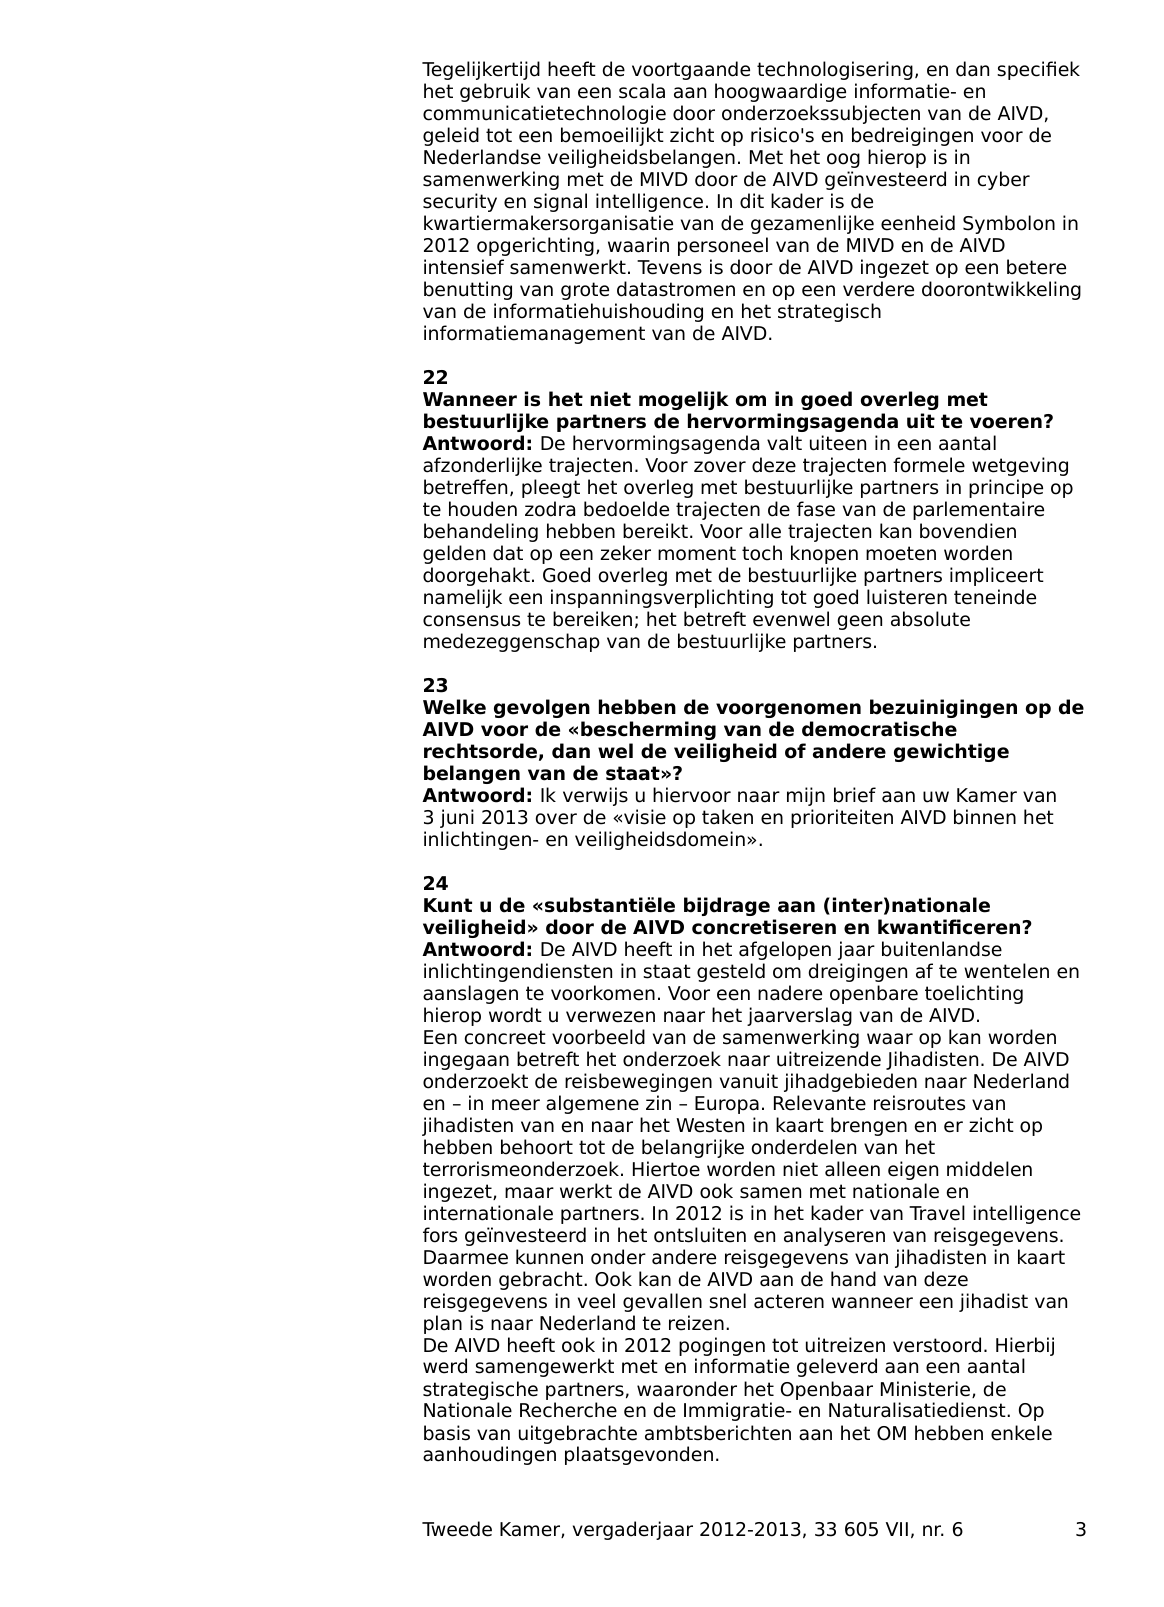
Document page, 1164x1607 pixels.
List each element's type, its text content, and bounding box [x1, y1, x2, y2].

text 23 [422, 675, 1087, 697]
text Welke gevolgen hebben de voorgenomen bezuinigingen op de AIVD voor de «bescherming van de democratische rechtsorde, dan wel de veiligheid of andere gewichtige belangen van de staat»? [422, 697, 1087, 785]
text 24 [422, 873, 1087, 895]
text Tegelijkertijd heeft de voortgaande technologisering, en dan specifiek het gebruik van een scala aan hoogwaardige informatie- en communicatietechnologie door onderzoekssubjecten van de AIVD, geleid tot een bemoeilijkt zicht op risico's en bedreigingen voor de Nederlandse veiligheidsbelangen. Met het oog hierop is in samenwerking met de MIVD door de AIVD geïnvesteerd in cyber security en signal intelligence. In dit kader is de kwartiermakersorganisatie van de gezamenlijke eenheid Symbolon in 2012 opgerichting, waarin personeel van de MIVD en de AIVD intensief samenwerkt. Tevens is door de AIVD ingezet op een betere benutting van grote datastromen en op een verdere doorontwikkeling van de informatiehuishouding en het strategisch informatiemanagement van de AIVD. [422, 59, 1087, 345]
text Kunt u de «substantiële bijdrage aan (inter)nationale veiligheid» door de AIVD concretiseren en kwantificeren? [422, 895, 1087, 939]
text Antwoord: De hervormingsagenda valt uiteen in een aantal afzonderlijke trajecten. Voor zover deze trajecten formele wetgeving betreffen, pleegt het overleg met bestuurlijke partners in principe op te houden zodra bedoelde trajecten de fase van de parlementaire behandeling hebben bereikt. Voor alle trajecten kan bovendien gelden dat op een zeker moment toch knopen moeten worden doorgehakt. Goed overleg met de bestuurlijke partners impliceert namelijk een inspanningsverplichting tot goed luisteren teneinde consensus te bereiken; het betreft evenwel geen absolute medezeggenschap van de bestuurlijke partners. [422, 433, 1087, 653]
text De AIVD heeft ook in 2012 pogingen tot uitreizen verstoord. Hierbij werd samengewerkt met en informatie geleverd aan een aantal strategische partners, waaronder het Openbaar Ministerie, de Nationale Recherche en de Immigratie- en Naturalisatiedienst. Op basis van uitgebrachte ambtsberichten aan het OM hebben enkele aanhoudingen plaatsgevonden. [422, 1334, 1087, 1466]
text 22 [422, 367, 1087, 389]
text Antwoord: Ik verwijs u hiervoor naar mijn brief aan uw Kamer van 3 juni 2013 over de «visie op taken en prioriteiten AIVD binnen het inlichtingen- en veiligheidsdomein». [422, 785, 1087, 851]
text Wanneer is het niet mogelijk om in goed overleg met bestuurlijke partners de hervormingsagenda uit te voeren? [422, 389, 1087, 433]
text Antwoord: De AIVD heeft in het afgelopen jaar buitenlandse inlichtingendiensten in staat gesteld om dreigingen af te wentelen en aanslagen te voorkomen. Voor een nadere openbare toelichting hierop wordt u verwezen naar het jaarverslag van de AIVD. [422, 939, 1087, 1027]
text Een concreet voorbeeld van de samenwerking waar op kan worden ingegaan betreft het onderzoek naar uitreizende Jihadisten. De AIVD onderzoekt de reisbewegingen vanuit jihadgebieden naar Nederland en – in meer algemene zin – Europa. Relevante reisroutes van jihadisten van en naar het Westen in kaart brengen en er zicht op hebben behoort tot de belangrijke onderdelen van het terrorismeonderzoek. Hiertoe worden niet alleen eigen middelen ingezet, maar werkt de AIVD ook samen met nationale en internationale partners. In 2012 is in het kader van Travel intelligence fors geïnvesteerd in het ontsluiten en analyseren van reisgegevens. Daarmee kunnen onder andere reisgegevens van jihadisten in kaart worden gebracht. Ook kan de AIVD aan de hand van deze reisgegevens in veel gevallen snel acteren wanneer een jihadist van plan is naar Nederland te reizen. [422, 1027, 1087, 1334]
